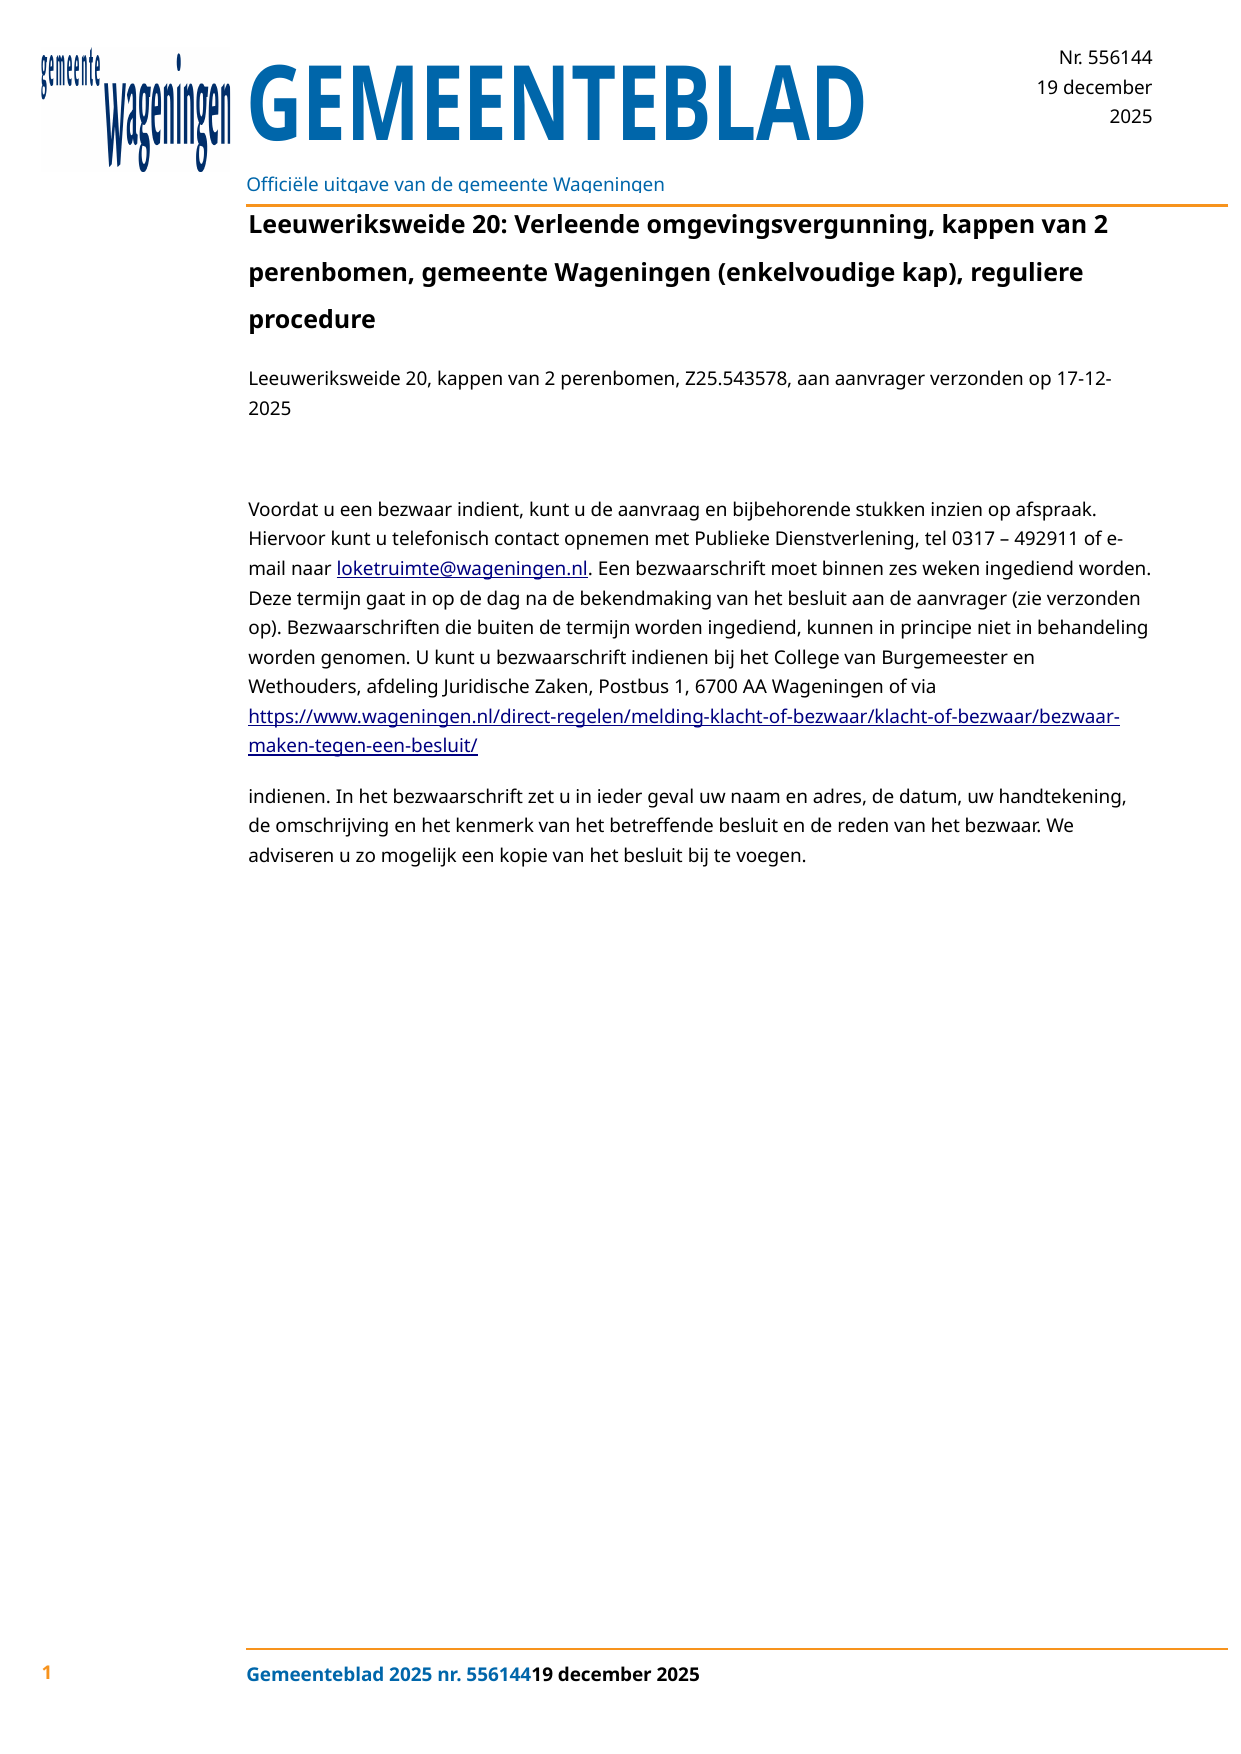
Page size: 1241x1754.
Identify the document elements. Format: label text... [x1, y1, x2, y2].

picture [41, 47, 231, 172]
text indienen. In het bezwaarschrift zet u in ieder geval uw naam en adres, de datum, uw handtekening, de omschrijving en het kenmerk van het betreffende besluit en de reden van het bezwaar. We adviseren u zo mogelijk een kopie van het besluit bij te voegen. [248, 783, 1152, 868]
text Leeuweriksweide 20: Verleende omgevingsvergunning, kappen van 2 perenbomen, gemeente Wageningen (enkelvoudige kap), reguliere procedure [248, 207, 1152, 336]
text Leeuweriksweide 20, kappen van 2 perenbomen, Z25.543578, aan aanvrager verzonden op 17-12-2025 [248, 366, 1152, 421]
text Voordat u een bezwaar indient, kunt u de aanvraag en bijbehorende stukken inzien op afspraak. Hiervoor kunt u telefonisch contact opnemen met Publieke Dienstverlening, tel 0317 – 492911 of e-mail naar loketruimte@wageningen.nl. Een bezwaarschrift moet binnen zes weken ingediend worden. Deze termijn gaat in op de dag na de bekendmaking van het besluit aan de aanvrager (zie verzonden op). Bezwaarschriften die buiten de termijn worden ingediend, kunnen in principe niet in behandeling worden genomen. U kunt u bezwaarschrift indienen bij het College van Burgemeester en Wethouders, afdeling Juridische Zaken, Postbus 1, 6700 AA Wageningen of via https://www.wageningen.nl/direct-regelen/melding-klacht-of-bezwaar/klacht-of-bezwaar/bezwaar-maken-tegen-een-besluit/ [248, 496, 1152, 758]
